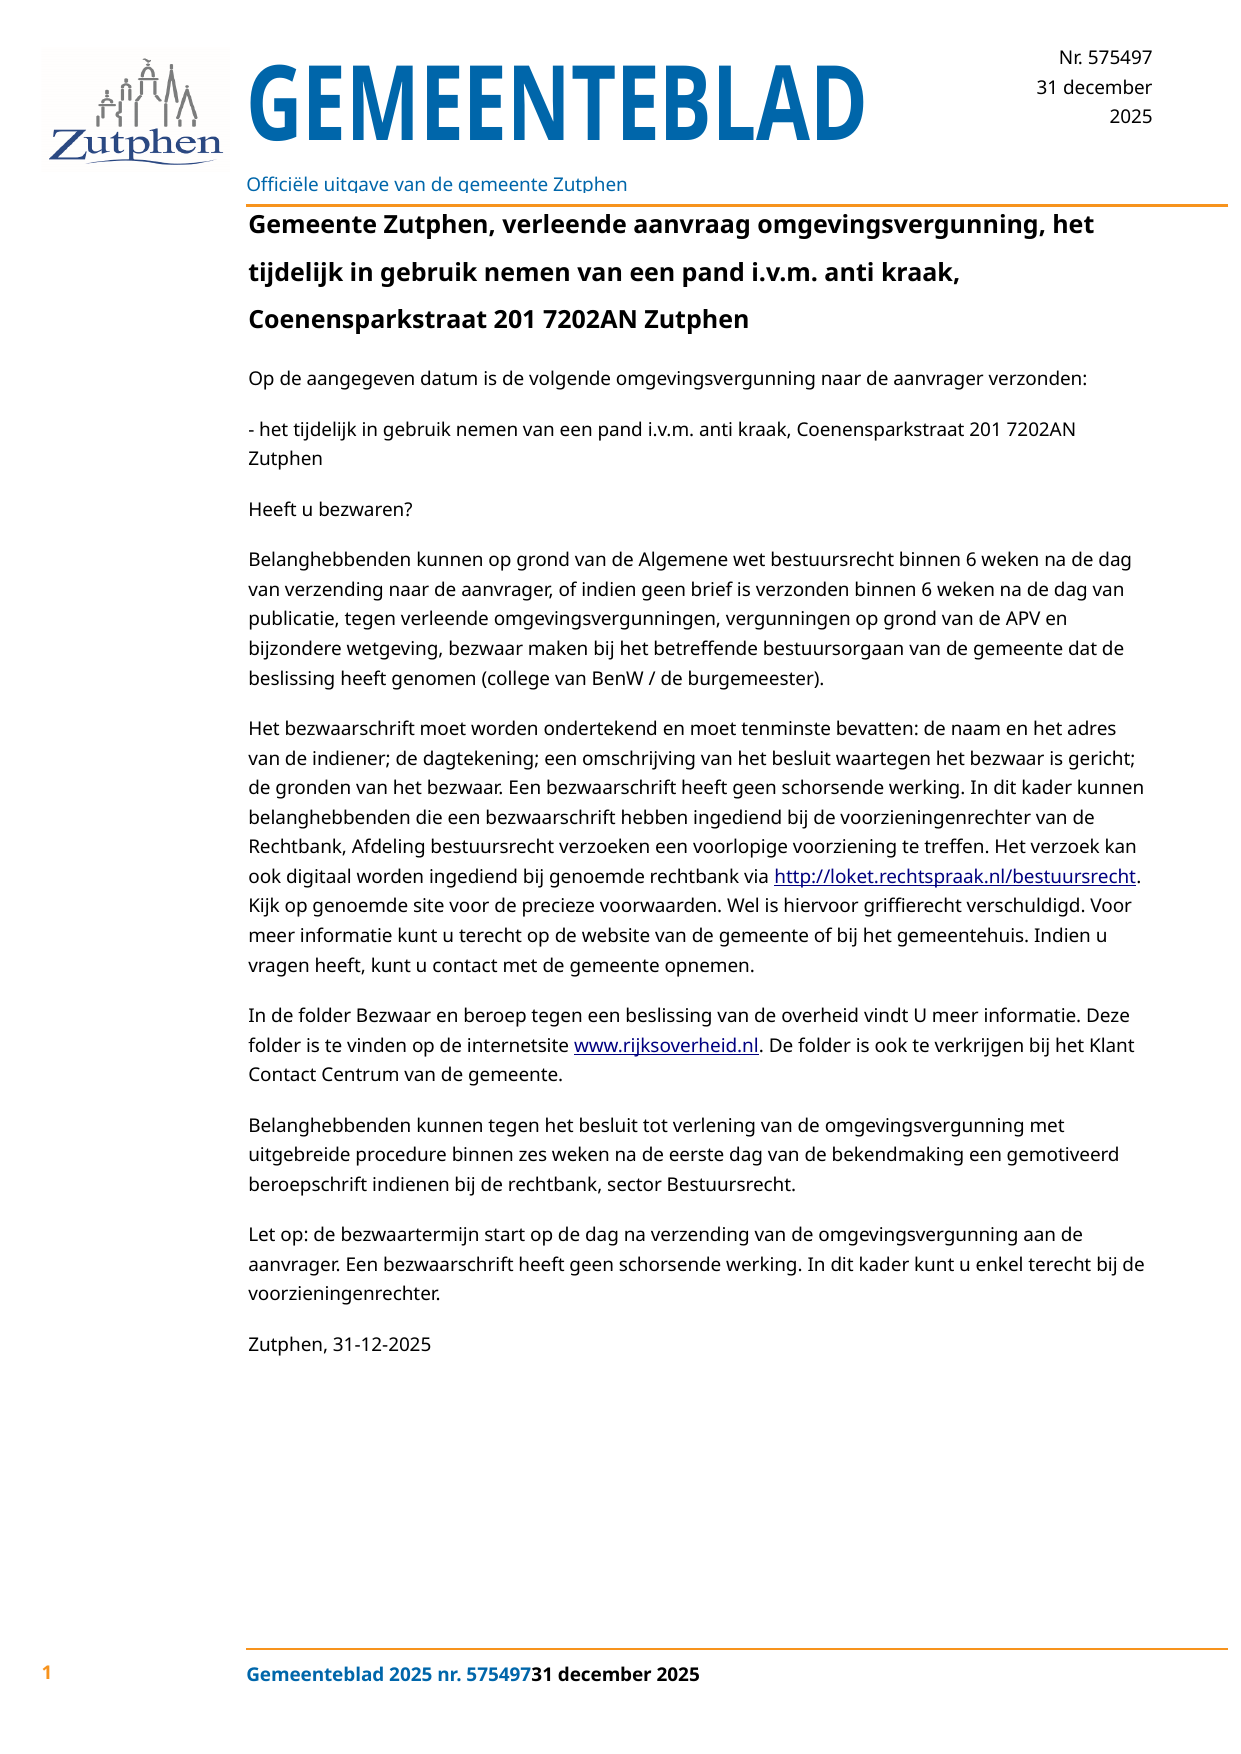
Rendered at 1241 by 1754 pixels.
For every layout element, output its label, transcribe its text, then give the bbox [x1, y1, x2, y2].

text Heeft u bezwaren? [248, 496, 1152, 522]
text Op de aangegeven datum is de volgende omgevingsvergunning naar de aanvrager verzonden: [248, 366, 1152, 391]
text Het bezwaarschrift moet worden ondertekend en moet tenminste bevatten: de naam en het adres van de indiener; de dagtekening; een omschrijving van het besluit waartegen het bezwaar is gericht; de gronden van het bezwaar. Een bezwaarschrift heeft geen schorsende werking. In dit kader kunnen belanghebbenden die een bezwaarschrift hebben ingediend bij de voorzieningenrechter van de Rechtbank, Afdeling bestuursrecht verzoeken een voorlopige voorziening te treffen. Het verzoek kan ook digitaal worden ingediend bij genoemde rechtbank via http://loket.rechtspraak.nl/bestuursrecht. Kijk op genoemde site voor de precieze voorwaarden. Wel is hiervoor griffierecht verschuldigd. Voor meer informatie kunt u terecht op de website van de gemeente of bij het gemeentehuis. Indien u vragen heeft, kunt u contact met de gemeente opnemen. [248, 715, 1152, 977]
text Let op: de bezwaartermijn start op de dag na verzending van de omgevingsvergunning aan de aanvrager. Een bezwaarschrift heeft geen schorsende werking. In dit kader kunt u enkel terecht bij de voorzieningenrechter. [248, 1221, 1152, 1306]
picture [41, 47, 231, 172]
text Belanghebbenden kunnen tegen het besluit tot verlening van de omgevingsvergunning met uitgebreide procedure binnen zes weken na de eerste dag van de bekendmaking een gemotiveerd beroepschrift indienen bij de rechtbank, sector Bestuursrecht. [248, 1112, 1152, 1197]
text In de folder Bezwaar en beroep tegen een beslissing van de overheid vindt U meer informatie. Deze folder is te vinden op de internetsite www.rijksoverheid.nl. De folder is ook te verkrijgen bij het Klant Contact Centrum van de gemeente. [248, 1002, 1152, 1087]
text Belanghebbenden kunnen op grond van de Algemene wet bestuursrecht binnen 6 weken na de dag van verzending naar de aanvrager, of indien geen brief is verzonden binnen 6 weken na de dag van publicatie, tegen verleende omgevingsvergunningen, vergunningen op grond van de APV en bijzondere wetgeving, bezwaar maken bij het betreffende bestuursorgaan van de gemeente dat de beslissing heeft genomen (college van BenW / de burgemeester). [248, 546, 1152, 690]
text Gemeente Zutphen, verleende aanvraag omgevingsvergunning, het tijdelijk in gebruik nemen van een pand i.v.m. anti kraak, Coenensparkstraat 201 7202AN Zutphen [248, 207, 1152, 336]
text Zutphen, 31-12-2025 [248, 1331, 1152, 1357]
text - het tijdelijk in gebruik nemen van een pand i.v.m. anti kraak, Coenensparkstraat 201 7202AN Zutphen [248, 416, 1152, 471]
